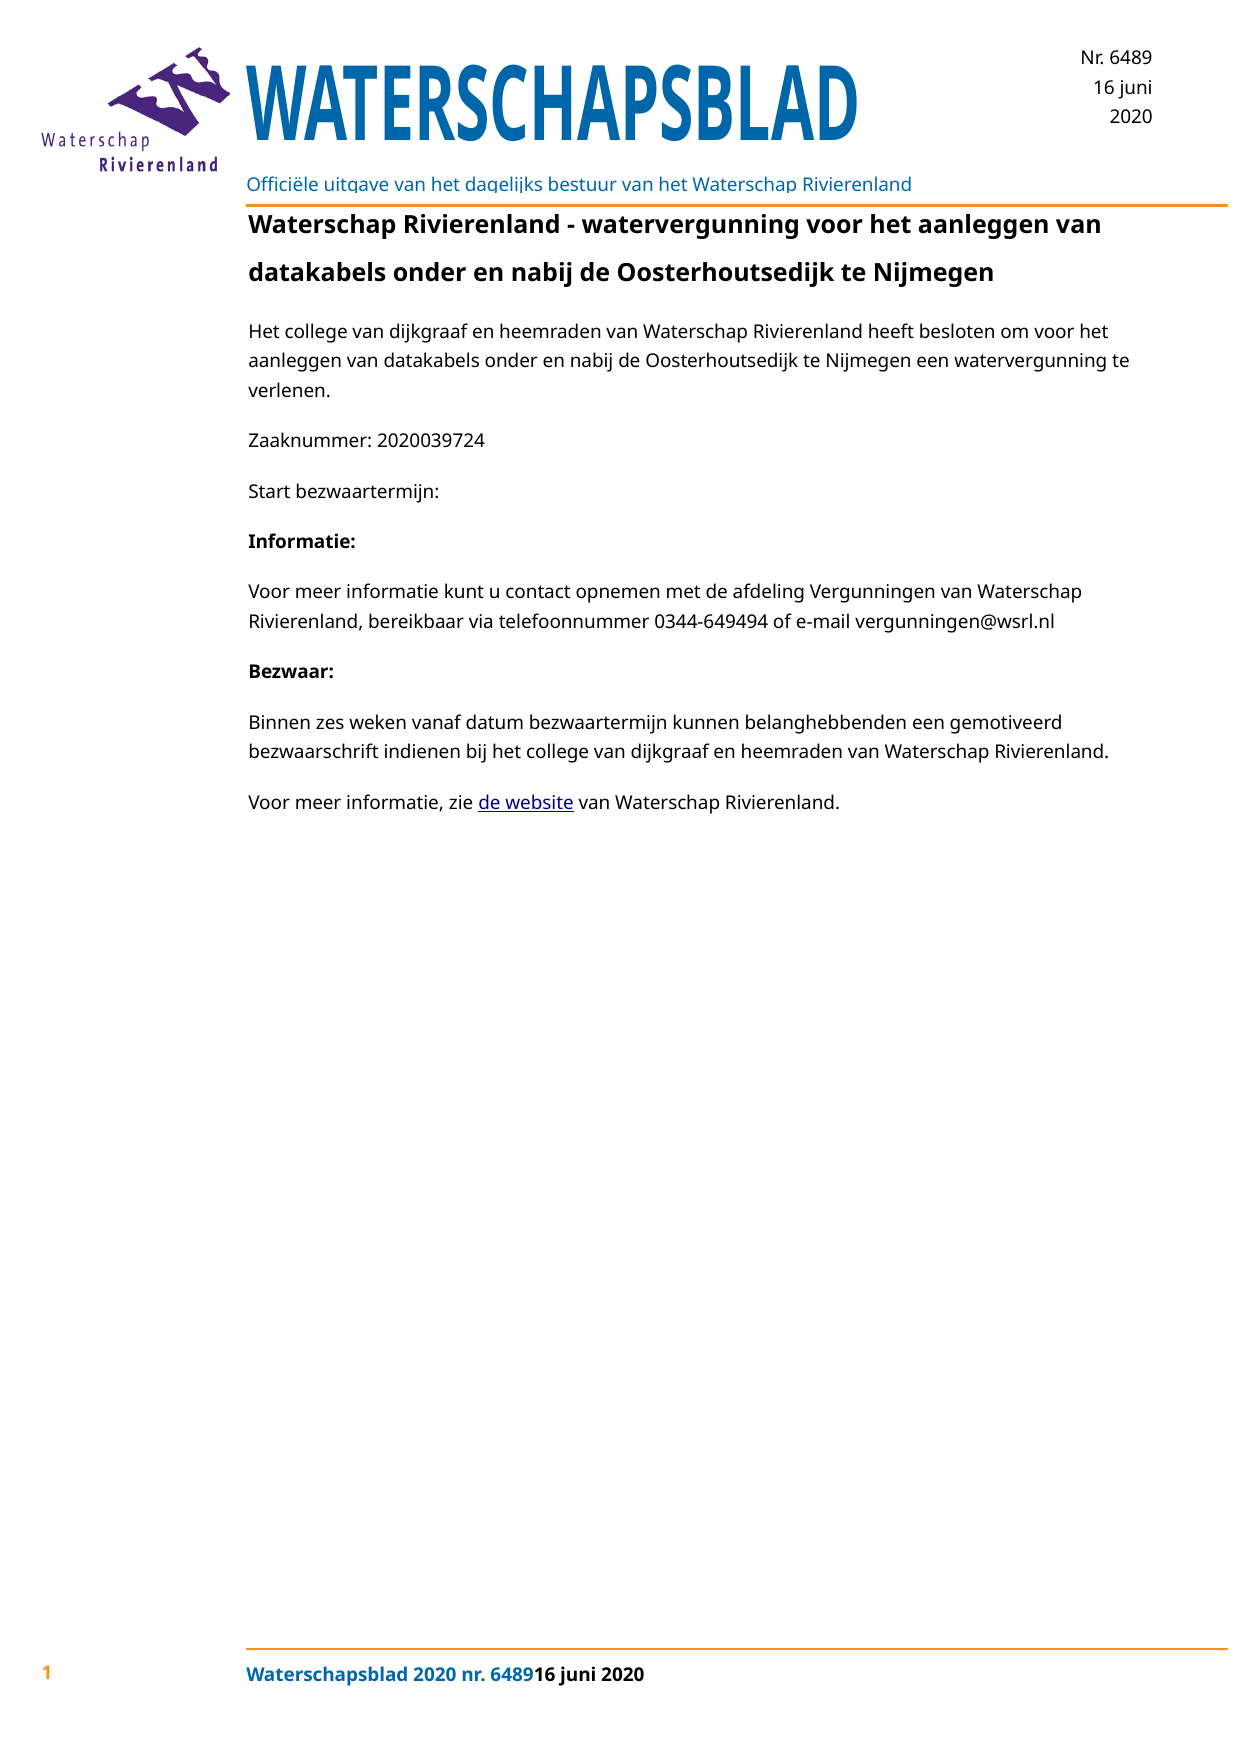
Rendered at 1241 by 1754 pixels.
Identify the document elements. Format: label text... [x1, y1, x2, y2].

text Bezwaar: [248, 659, 1152, 684]
text Informatie: [248, 528, 1152, 554]
picture [41, 47, 231, 172]
text Voor meer informatie kunt u contact opnemen met de afdeling Vergunningen van Waterschap Rivierenland, bereikbaar via telefoonnummer 0344-649494 of e-mail vergunningen@wsrl.nl [248, 579, 1152, 634]
text Voor meer informatie, zie de website van Waterschap Rivierenland. [248, 789, 1152, 815]
text Het college van dijkgraaf en heemraden van Waterschap Rivierenland heeft besloten om voor het aanleggen van datakabels onder en nabij de Oosterhoutsedijk te Nijmegen een watervergunning te verlenen. [248, 318, 1152, 403]
text Binnen zes weken vanaf datum bezwaartermijn kunnen belanghebbenden een gemotiveerd bezwaarschrift indienen bij het college van dijkgraaf en heemraden van Waterschap Rivierenland. [248, 709, 1152, 764]
text Zaaknummer: 2020039724 [248, 427, 1152, 453]
text Waterschap Rivierenland - watervergunning voor het aanleggen van datakabels onder en nabij de Oosterhoutsedijk te Nijmegen [248, 207, 1152, 288]
text Start bezwaartermijn: [248, 478, 1152, 504]
